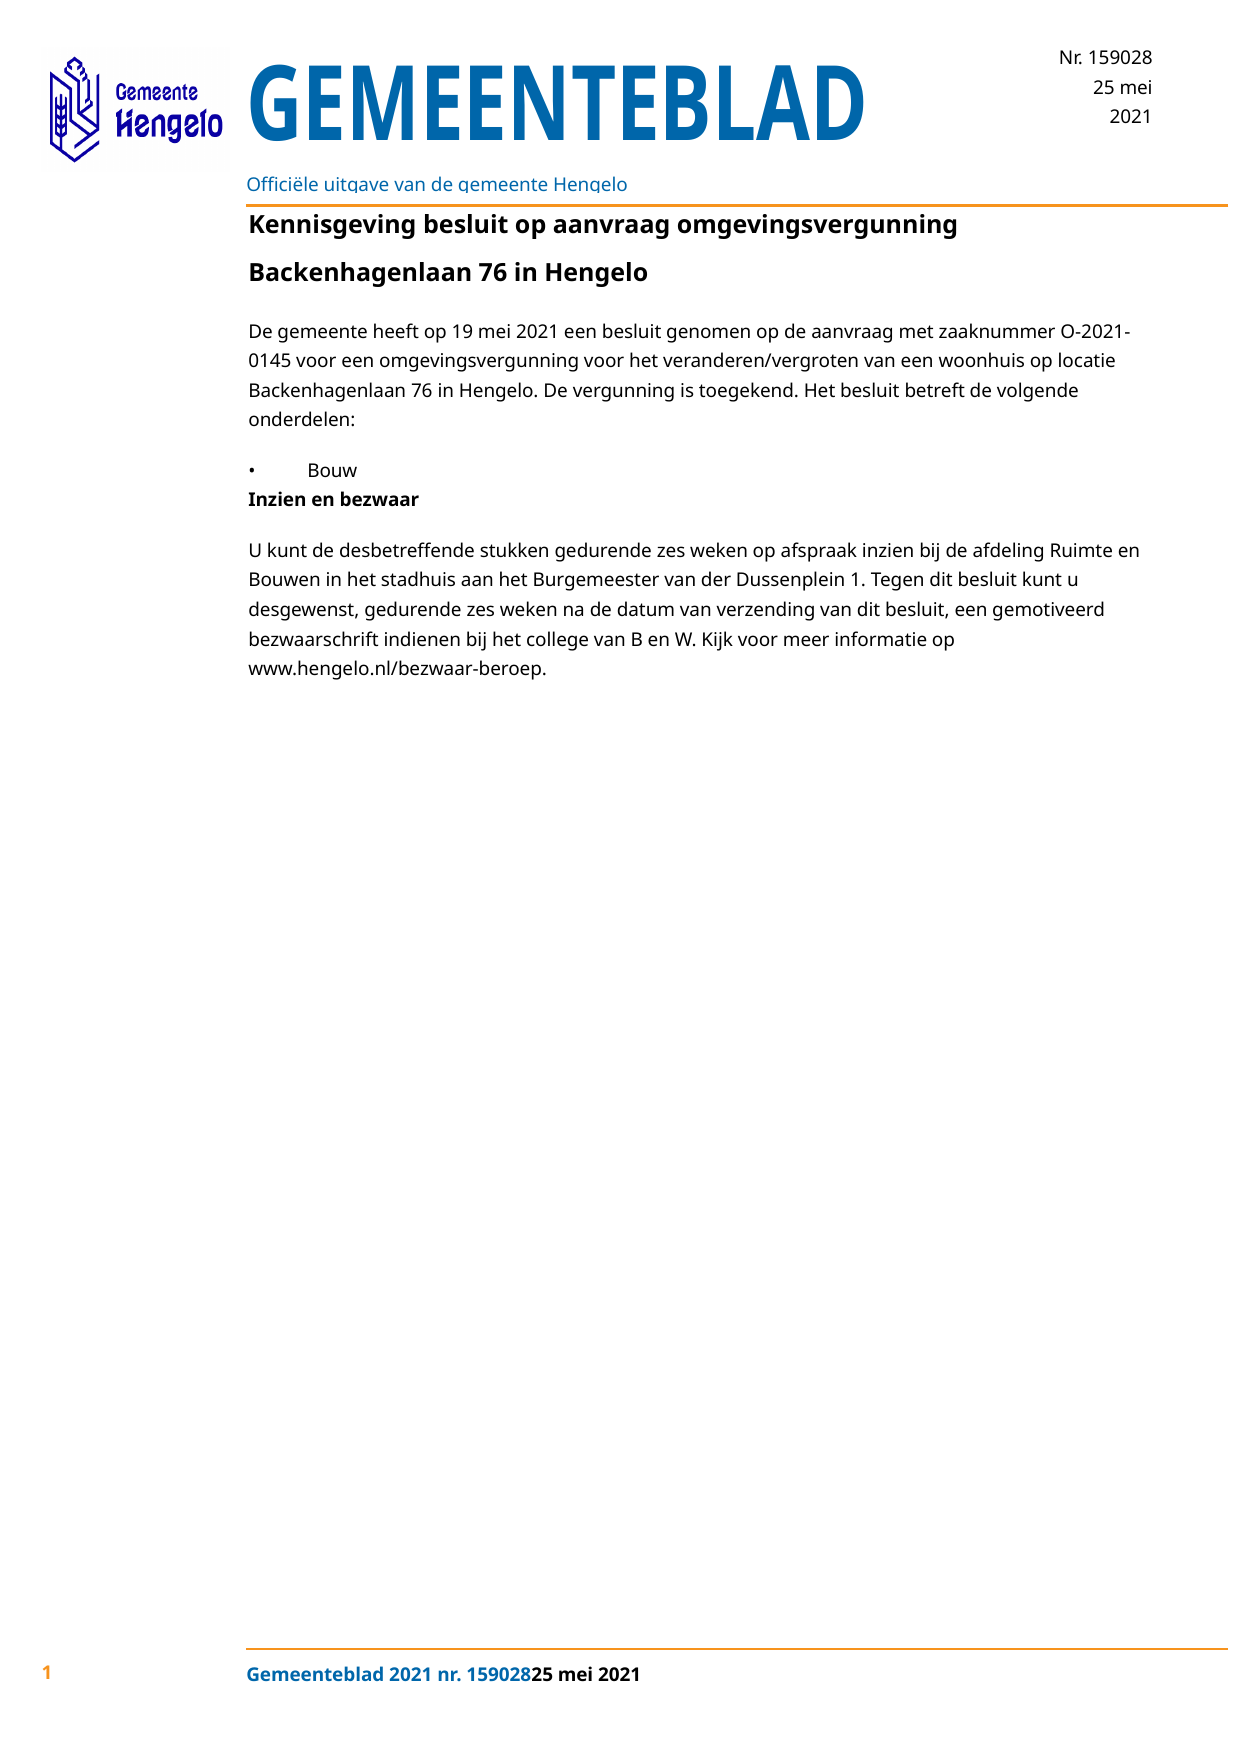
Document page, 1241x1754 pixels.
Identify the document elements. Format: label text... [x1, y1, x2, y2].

text Inzien en bezwaar [248, 487, 1152, 512]
picture [41, 47, 231, 172]
text U kunt de desbetreffende stukken gedurende zes weken op afspraak inzien bij de afdeling Ruimte en Bouwen in het stadhuis aan het Burgemeester van der Dussenplein 1. Tegen dit besluit kunt u desgewenst, gedurende zes weken na de datum van verzending van dit besluit, een gemotiveerd bezwaarschrift indienen bij het college van B en W. Kijk voor meer informatie op www.hengelo.nl/bezwaar-beroep. [248, 537, 1152, 681]
list Bouw [248, 457, 1152, 483]
text De gemeente heeft op 19 mei 2021 een besluit genomen op de aanvraag met zaaknummer O-2021-0145 voor een omgevingsvergunning voor het veranderen/vergroten van een woonhuis op locatie Backenhagenlaan 76 in Hengelo. De vergunning is toegekend. Het besluit betreft de volgende onderdelen: [248, 318, 1152, 432]
text Kennisgeving besluit op aanvraag omgevingsvergunning Backenhagenlaan 76 in Hengelo [248, 207, 1152, 288]
